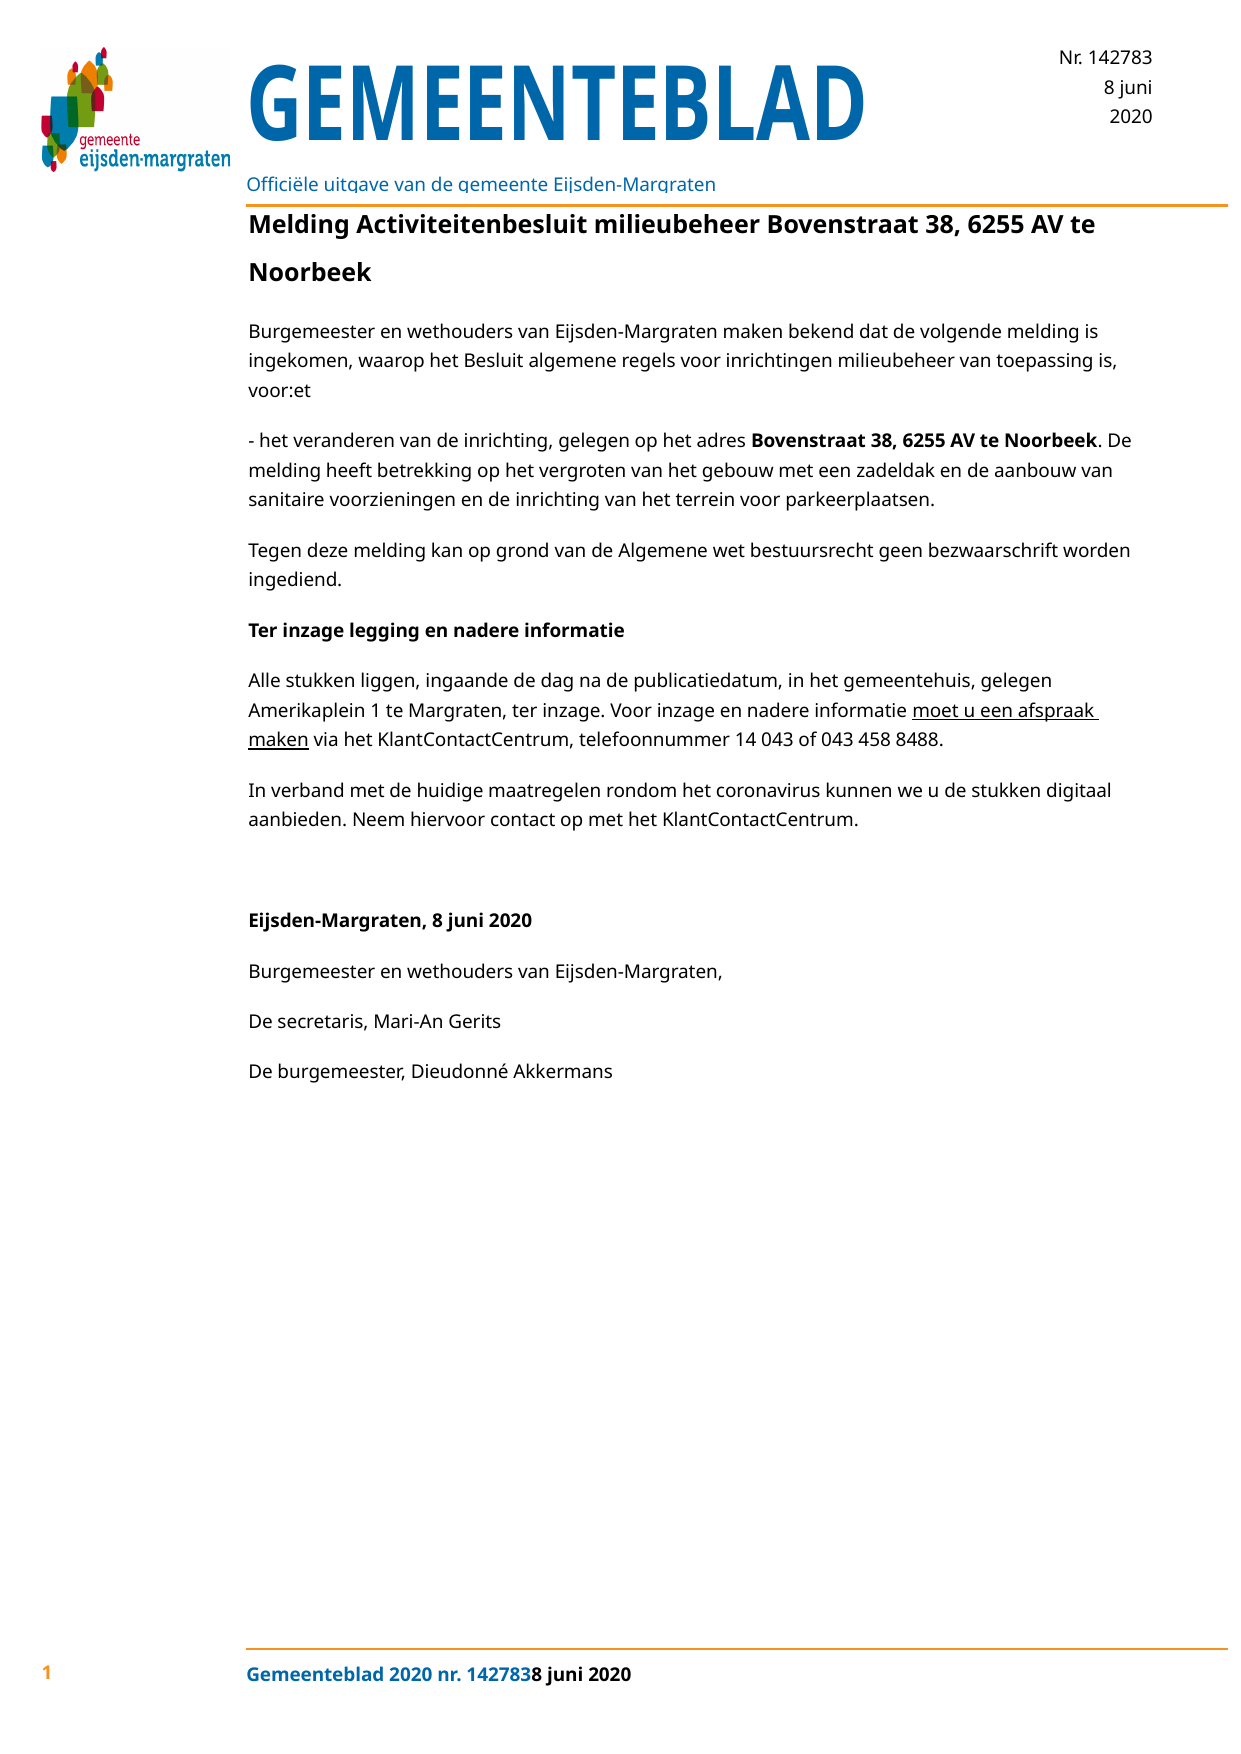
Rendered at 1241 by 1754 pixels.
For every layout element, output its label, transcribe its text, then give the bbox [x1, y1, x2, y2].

text De burgemeester, Dieudonné Akkermans [248, 1059, 1152, 1084]
text Melding Activiteitenbesluit milieubeheer Bovenstraat 38, 6255 AV te Noorbeek [248, 207, 1152, 288]
text De secretaris, Mari-An Gerits [248, 1008, 1152, 1034]
text - het veranderen van de inrichting, gelegen op het adres Bovenstraat 38, 6255 AV te Noorbeek. De melding heeft betrekking op het vergroten van het gebouw met een zadeldak en de aanbouw van sanitaire voorzieningen en de inrichting van het terrein voor parkeerplaatsen. [248, 427, 1152, 512]
text Tegen deze melding kan op grond van de Algemene wet bestuursrecht geen bezwaarschrift worden ingediend. [248, 537, 1152, 592]
picture [41, 47, 231, 172]
text In verband met de huidige maatregelen rondom het coronavirus kunnen we u de stukken digitaal aanbieden. Neem hiervoor contact op met het KlantContactCentrum. [248, 777, 1152, 832]
text Eijsden-Margraten, 8 juni 2020 [248, 907, 1152, 933]
text Alle stukken liggen, ingaande de dag na de publicatiedatum, in het gemeentehuis, gelegen Amerikaplein 1 te Margraten, ter inzage. Voor inzage en nadere informatie moet u een afspraak maken via het KlantContactCentrum, telefoonnummer 14 043 of 043 458 8488. [248, 667, 1152, 752]
text Burgemeester en wethouders van Eijsden-Margraten, [248, 958, 1152, 984]
text Ter inzage legging en nadere informatie [248, 617, 1152, 643]
text Burgemeester en wethouders van Eijsden-Margraten maken bekend dat de volgende melding is ingekomen, waarop het Besluit algemene regels voor inrichtingen milieubeheer van toepassing is, voor:et [248, 318, 1152, 403]
